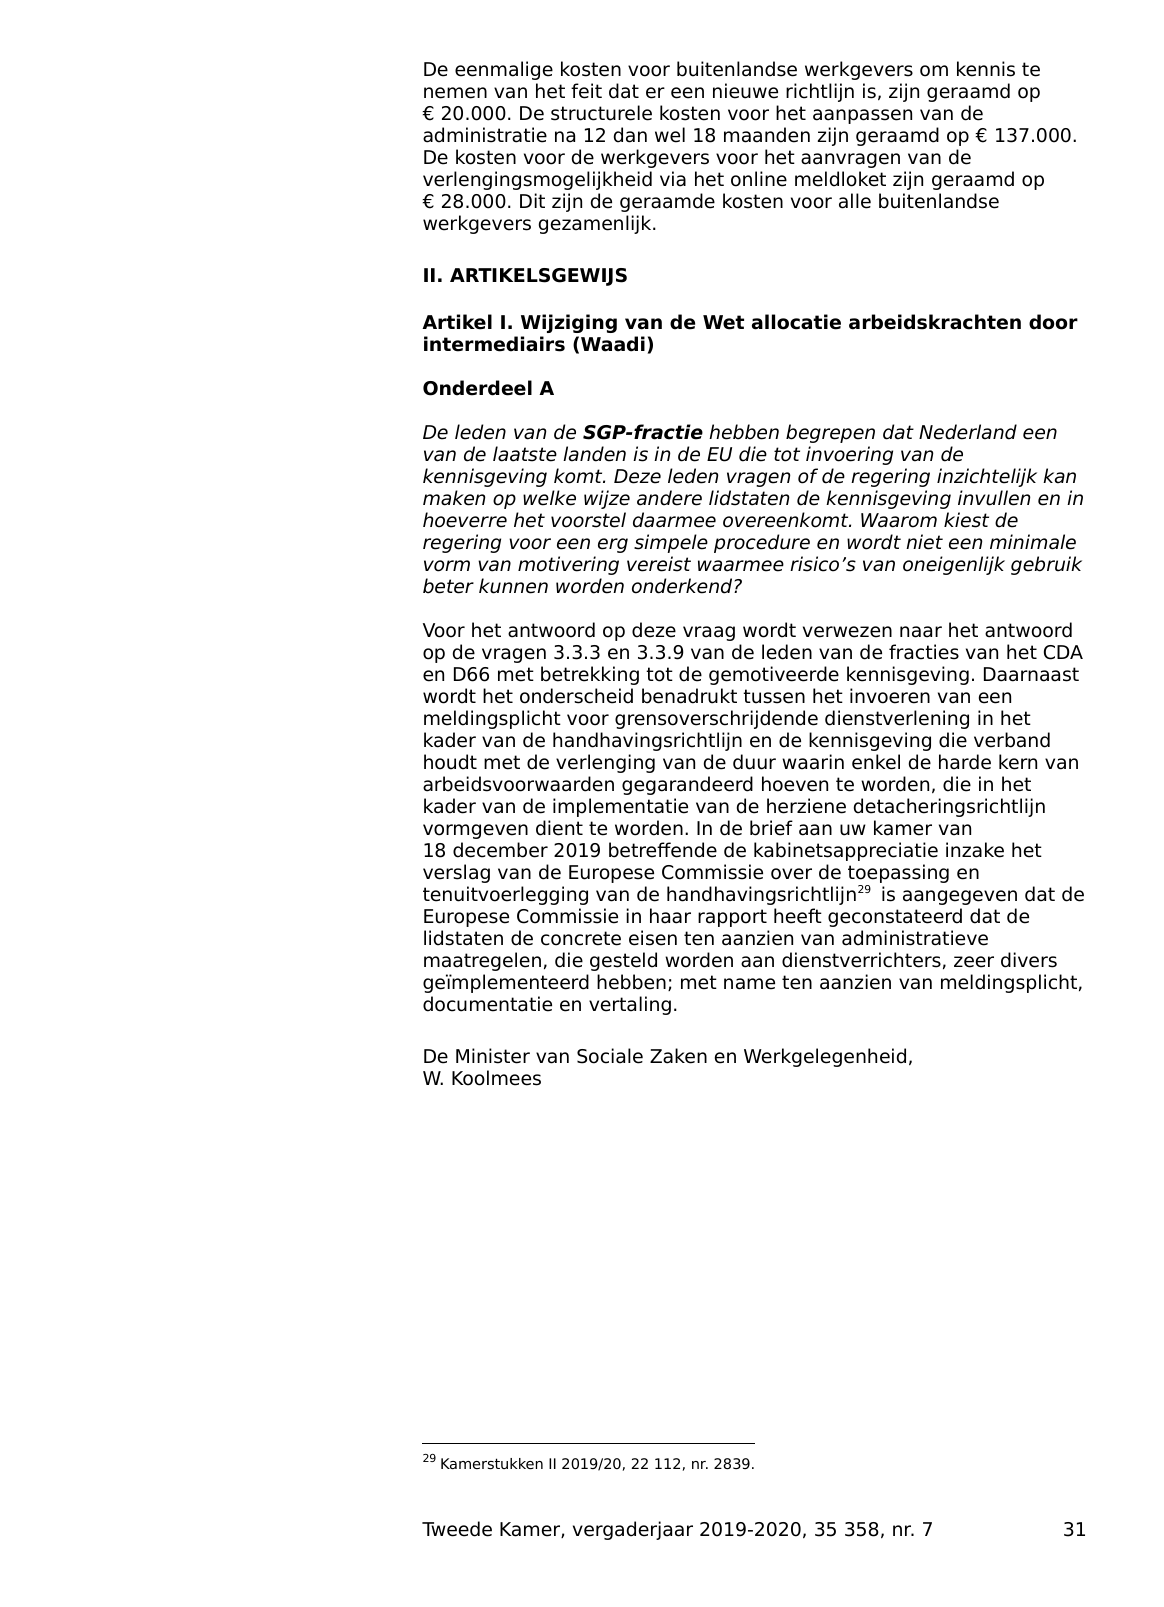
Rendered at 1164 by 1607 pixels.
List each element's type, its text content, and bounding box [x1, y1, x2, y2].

text De leden van de SGP-fractie hebben begrepen dat Nederland een van de laatste landen is in de EU die tot invoering van de kennisgeving komt. Deze leden vragen of de regering inzichtelijk kan maken op welke wijze andere lidstaten de kennisgeving invullen en in hoeverre het voorstel daarmee overeenkomt. Waarom kiest de regering voor een erg simpele procedure en wordt niet een minimale vorm van motivering vereist waarmee risico’s van oneigenlijk gebruik beter kunnen worden onderkend? [422, 422, 1087, 598]
subtitle Artikel I. Wijziging van de Wet allocatie arbeidskrachten door intermediairs (Waadi) [422, 312, 1087, 356]
text Voor het antwoord op deze vraag wordt verwezen naar het antwoord op de vragen 3.3.3 en 3.3.9 van de leden van de fracties van het CDA en D66 met betrekking tot de gemotiveerde kennisgeving. Daarnaast wordt het onderscheid benadrukt tussen het invoeren van een meldingsplicht voor grensoverschrijdende dienstverlening in het kader van de handhavingsrichtlijn en de kennisgeving die verband houdt met de verlenging van de duur waarin enkel de harde kern van arbeidsvoorwaarden gegarandeerd hoeven te worden, die in het kader van de implementatie van de herziene detacheringsrichtlijn vormgeven dient te worden. In de brief aan uw kamer van 18 december 2019 betreffende de kabinetsappreciatie inzake het verslag van de Europese Commissie over de toepassing en tenuitvoerlegging van de handhavingsrichtlijn is aangegeven dat de Europese Commissie in haar rapport heeft geconstateerd dat de lidstaten de concrete eisen ten aanzien van administratieve maatregelen, die gesteld worden aan dienstverrichters, zeer divers geïmplementeerd hebben; met name ten aanzien van meldingsplicht, documentatie en vertaling. [422, 620, 1087, 1016]
text De eenmalige kosten voor buitenlandse werkgevers om kennis te nemen van het feit dat er een nieuwe richtlijn is, zijn geraamd op € 20.000. De structurele kosten voor het aanpassen van de administratie na 12 dan wel 18 maanden zijn geraamd op € 137.000. De kosten voor de werkgevers voor het aanvragen van de verlengingsmogelijkheid via het online meldloket zijn geraamd op € 28.000. Dit zijn de geraamde kosten voor alle buitenlandse werkgevers gezamenlijk. [422, 59, 1087, 235]
text De Minister van Sociale Zaken en Werkgelegenheid, W. Koolmees [422, 1046, 1087, 1090]
text Kamerstukken II 2019/20, 22 112, nr. 2839. [422, 1452, 1087, 1474]
subtitle Onderdeel A [422, 378, 1087, 400]
subtitle II. ARTIKELSGEWIJS [422, 265, 1087, 287]
